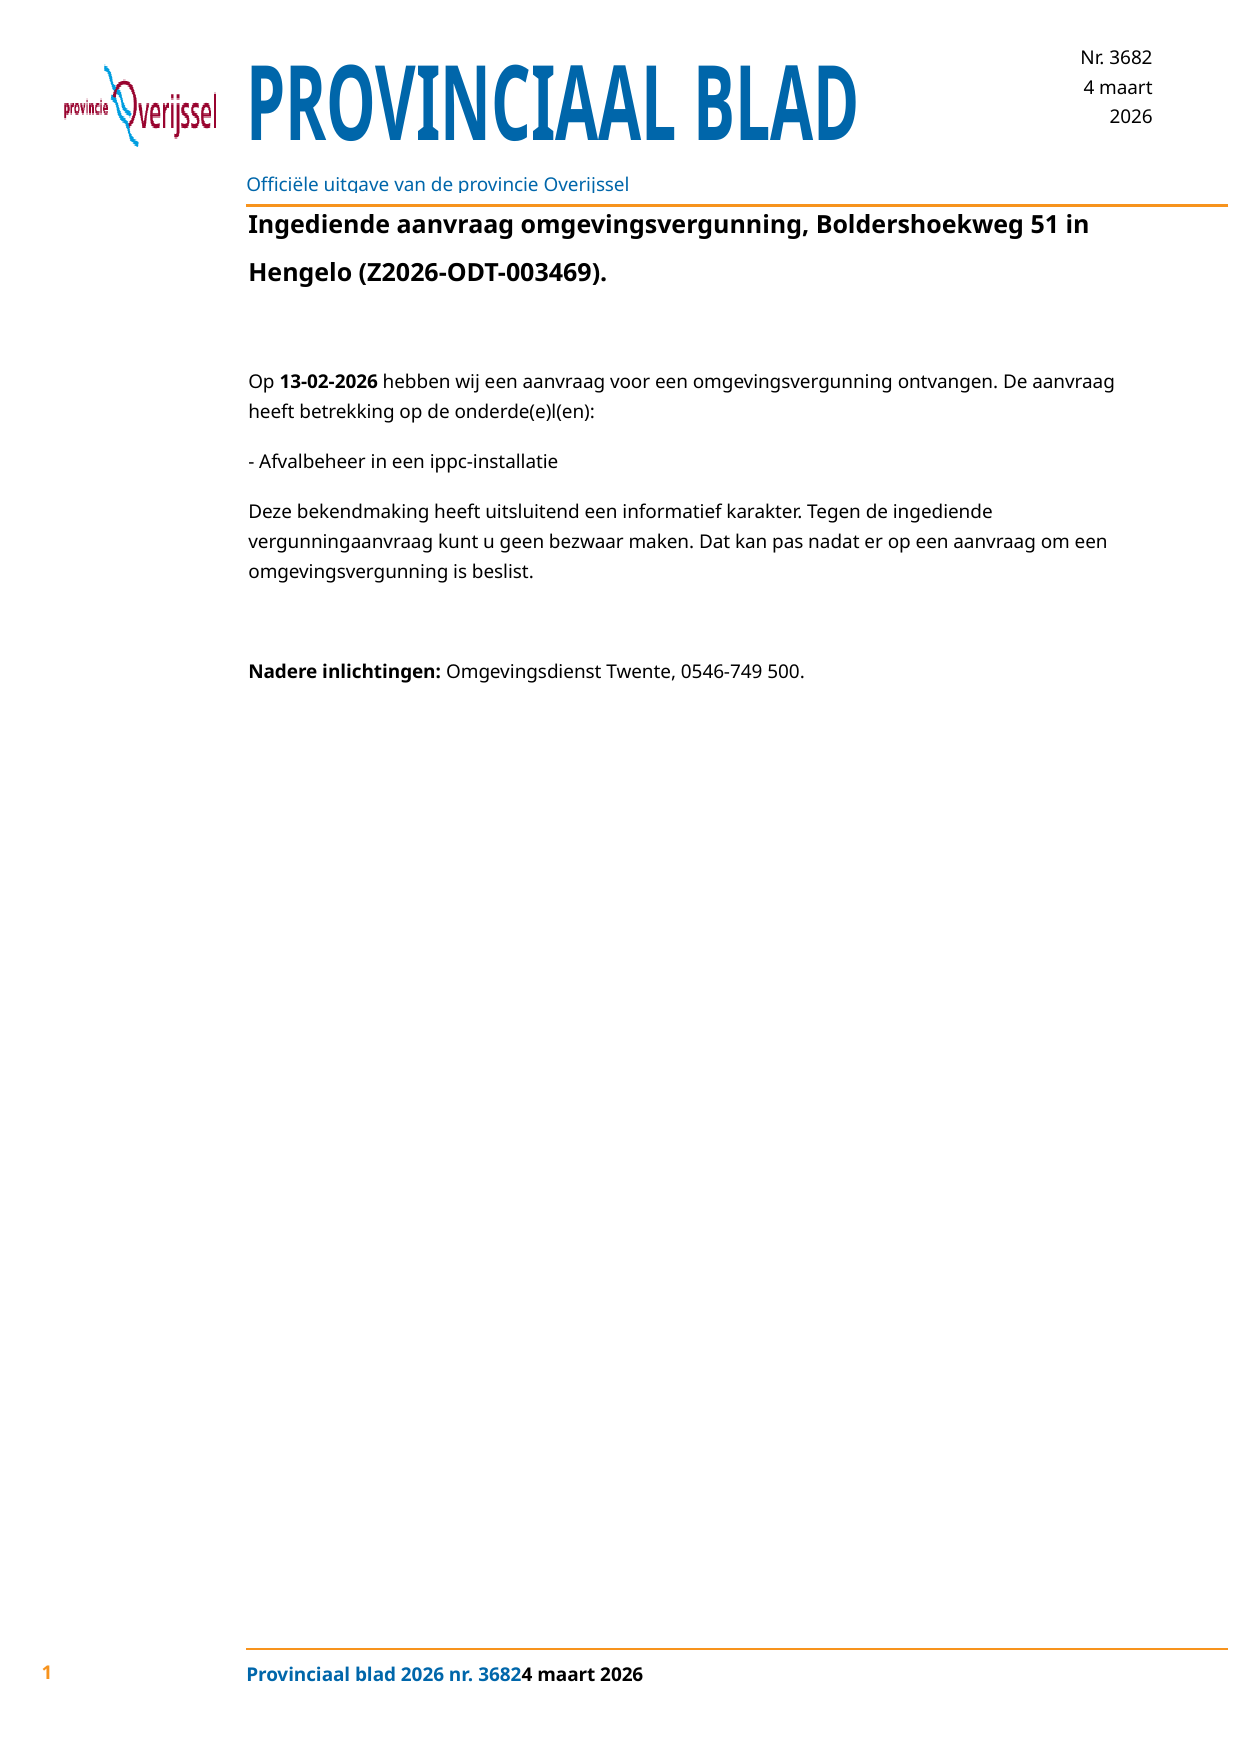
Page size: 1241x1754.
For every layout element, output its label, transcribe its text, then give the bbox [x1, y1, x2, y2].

text Ingediende aanvraag omgevingsvergunning, Boldershoekweg 51 in Hengelo (Z2026-ODT-003469). [248, 207, 1152, 288]
picture [41, 47, 231, 172]
text - Afvalbeheer in een ippc-installatie [248, 448, 1152, 474]
text Nadere inlichtingen: Omgevingsdienst Twente, 0546-749 500. [248, 659, 1152, 684]
text Op 13-02-2026 hebben wij een aanvraag voor een omgevingsvergunning ontvangen. De aanvraag heeft betrekking op de onderde(e)l(en): [248, 368, 1152, 424]
text Deze bekendmaking heeft uitsluitend een informatief karakter. Tegen de ingediende vergunningaanvraag kunt u geen bezwaar maken. Dat kan pas nadat er op een aanvraag om een omgevingsvergunning is beslist. [248, 499, 1152, 584]
